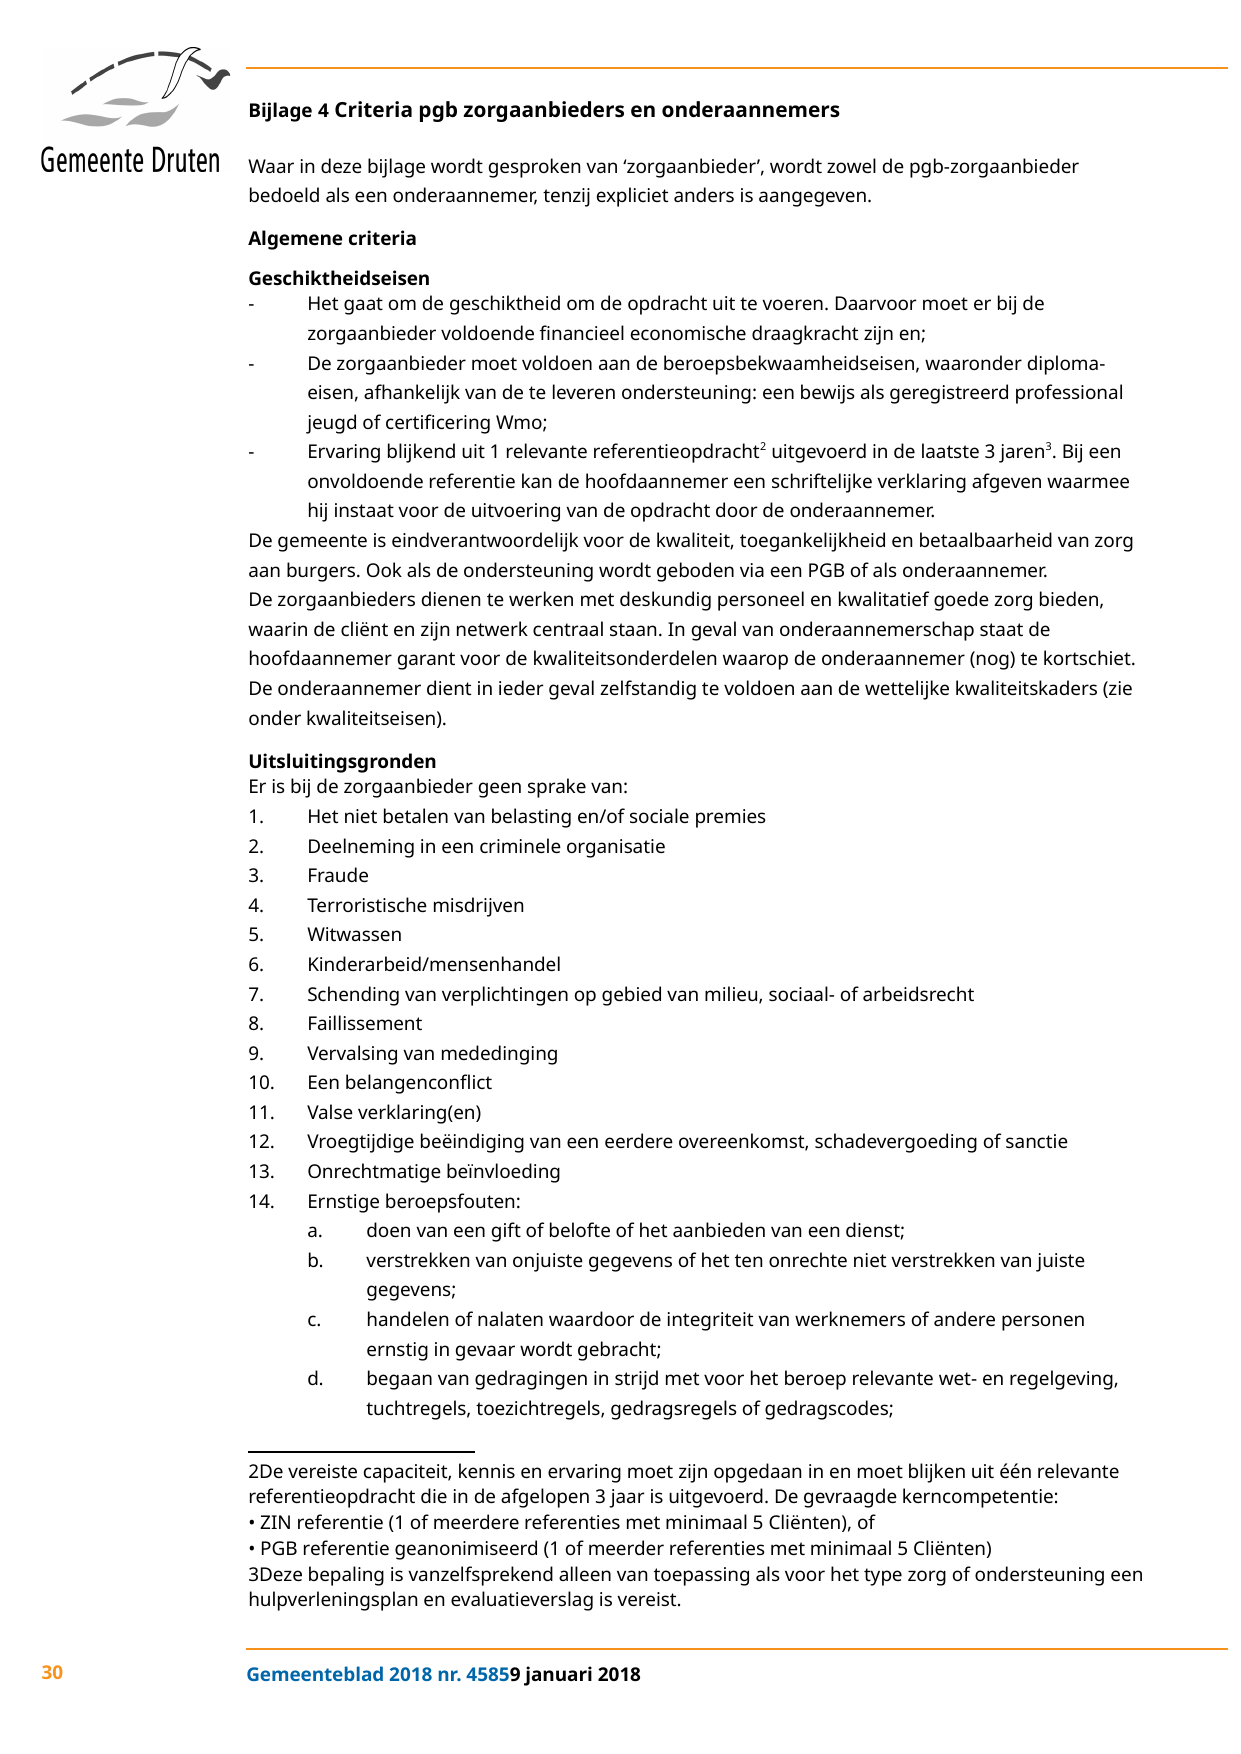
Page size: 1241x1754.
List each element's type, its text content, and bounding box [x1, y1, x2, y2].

text Bijlage 4 Criteria pgb zorgaanbieders en onderaannemers [248, 95, 1152, 123]
list Vroegtijdige beëindiging van een eerdere overeenkomst, schadevergoeding of sanctie [248, 1129, 1152, 1154]
list Een belangenconflict [248, 1069, 1152, 1095]
list De vereiste capaciteit, kennis en ervaring moet zijn opgedaan in en moet blijken uit één relevante referentieopdracht die in de afgelopen 3 jaar is uitgevoerd. De gevraagde kerncompetentie: [248, 1458, 1152, 1509]
list Vervalsing van mededinging [248, 1040, 1152, 1066]
list • ZIN referentie (1 of meerdere referenties met minimaal 5 Cliënten), of [248, 1509, 1152, 1535]
list Faillissement [248, 1010, 1152, 1036]
list Het gaat om de geschiktheid om de opdracht uit te voeren. Daarvoor moet er bij de zorgaanbieder voldoende financieel economische draagkracht zijn en; [248, 291, 1152, 346]
list Kinderarbeid/mensenhandel [248, 951, 1152, 977]
text De gemeente is eindverantwoordelijk voor de kwaliteit, toegankelijkheid en betaalbaarheid van zorg aan burgers. Ook als de ondersteuning wordt geboden via een PGB of als onderaannemer. [248, 527, 1152, 583]
list verstrekken van onjuiste gegevens of het ten onrechte niet verstrekken van juiste gegevens; [307, 1247, 1152, 1302]
list De zorgaanbieder moet voldoen aan de beroepsbekwaamheidseisen, waaronder diploma-eisen, afhankelijk van de te leveren ondersteuning: een bewijs als geregistreerd professional jeugd of certificering Wmo; [248, 350, 1152, 435]
list Valse verklaring(en) [248, 1099, 1152, 1125]
text De zorgaanbieders dienen te werken met deskundig personeel en kwalitatief goede zorg bieden, waarin de cliënt en zijn netwerk centraal staan. In geval van onderaannemerschap staat de hoofdaannemer garant voor de kwaliteitsonderdelen waarop de onderaannemer (nog) te kortschiet. De onderaannemer dient in ieder geval zelfstandig te voldoen aan de wettelijke kwaliteitskaders (zie onder kwaliteitseisen). [248, 586, 1152, 731]
list Witwassen [248, 922, 1152, 947]
text Waar in deze bijlage wordt gesproken van ‘zorgaanbieder’, wordt zowel de pgb-zorgaanbieder bedoeld als een onderaannemer, tenzij expliciet anders is aangegeven. [248, 153, 1152, 208]
list Ernstige beroepsfouten: [248, 1188, 1152, 1213]
list • PGB referentie geanonimiseerd (1 of meerder referenties met minimaal 5 Cliënten) [248, 1535, 1152, 1561]
list Schending van verplichtingen op gebied van milieu, sociaal- of arbeidsrecht [248, 981, 1152, 1006]
text Algemene criteria [248, 226, 1152, 251]
list Ervaring blijkend uit 1 relevante referentieopdracht uitgevoerd in de laatste 3 jaren. Bij een onvoldoende referentie kan de hoofdaannemer een schriftelijke verklaring afgeven waarmee hij instaat voor de uitvoering van de opdracht door de onderaannemer. [248, 438, 1152, 523]
picture [41, 47, 231, 172]
list Deelneming in een criminele organisatie [248, 833, 1152, 858]
text Er is bij de zorgaanbieder geen sprake van: [248, 774, 1152, 799]
list doen van een gift of belofte of het aanbieden van een dienst; [307, 1217, 1152, 1243]
list Onrechtmatige beïnvloeding [248, 1158, 1152, 1184]
text Geschiktheidseisen [248, 265, 1152, 291]
list handelen of nalaten waardoor de integriteit van werknemers of andere personen ernstig in gevaar wordt gebracht; [307, 1306, 1152, 1361]
list Terroristische misdrijven [248, 892, 1152, 918]
list Het niet betalen van belasting en/of sociale premies [248, 803, 1152, 829]
text Uitsluitingsgronden [248, 748, 1152, 774]
list Deze bepaling is vanzelfsprekend alleen van toepassing als voor het type zorg of ondersteuning een hulpverleningsplan en evaluatieverslag is vereist. [248, 1561, 1152, 1612]
list begaan van gedragingen in strijd met voor het beroep relevante wet- en regelgeving, tuchtregels, toezichtregels, gedragsregels of gedragscodes; [307, 1365, 1152, 1421]
list Fraude [248, 862, 1152, 888]
